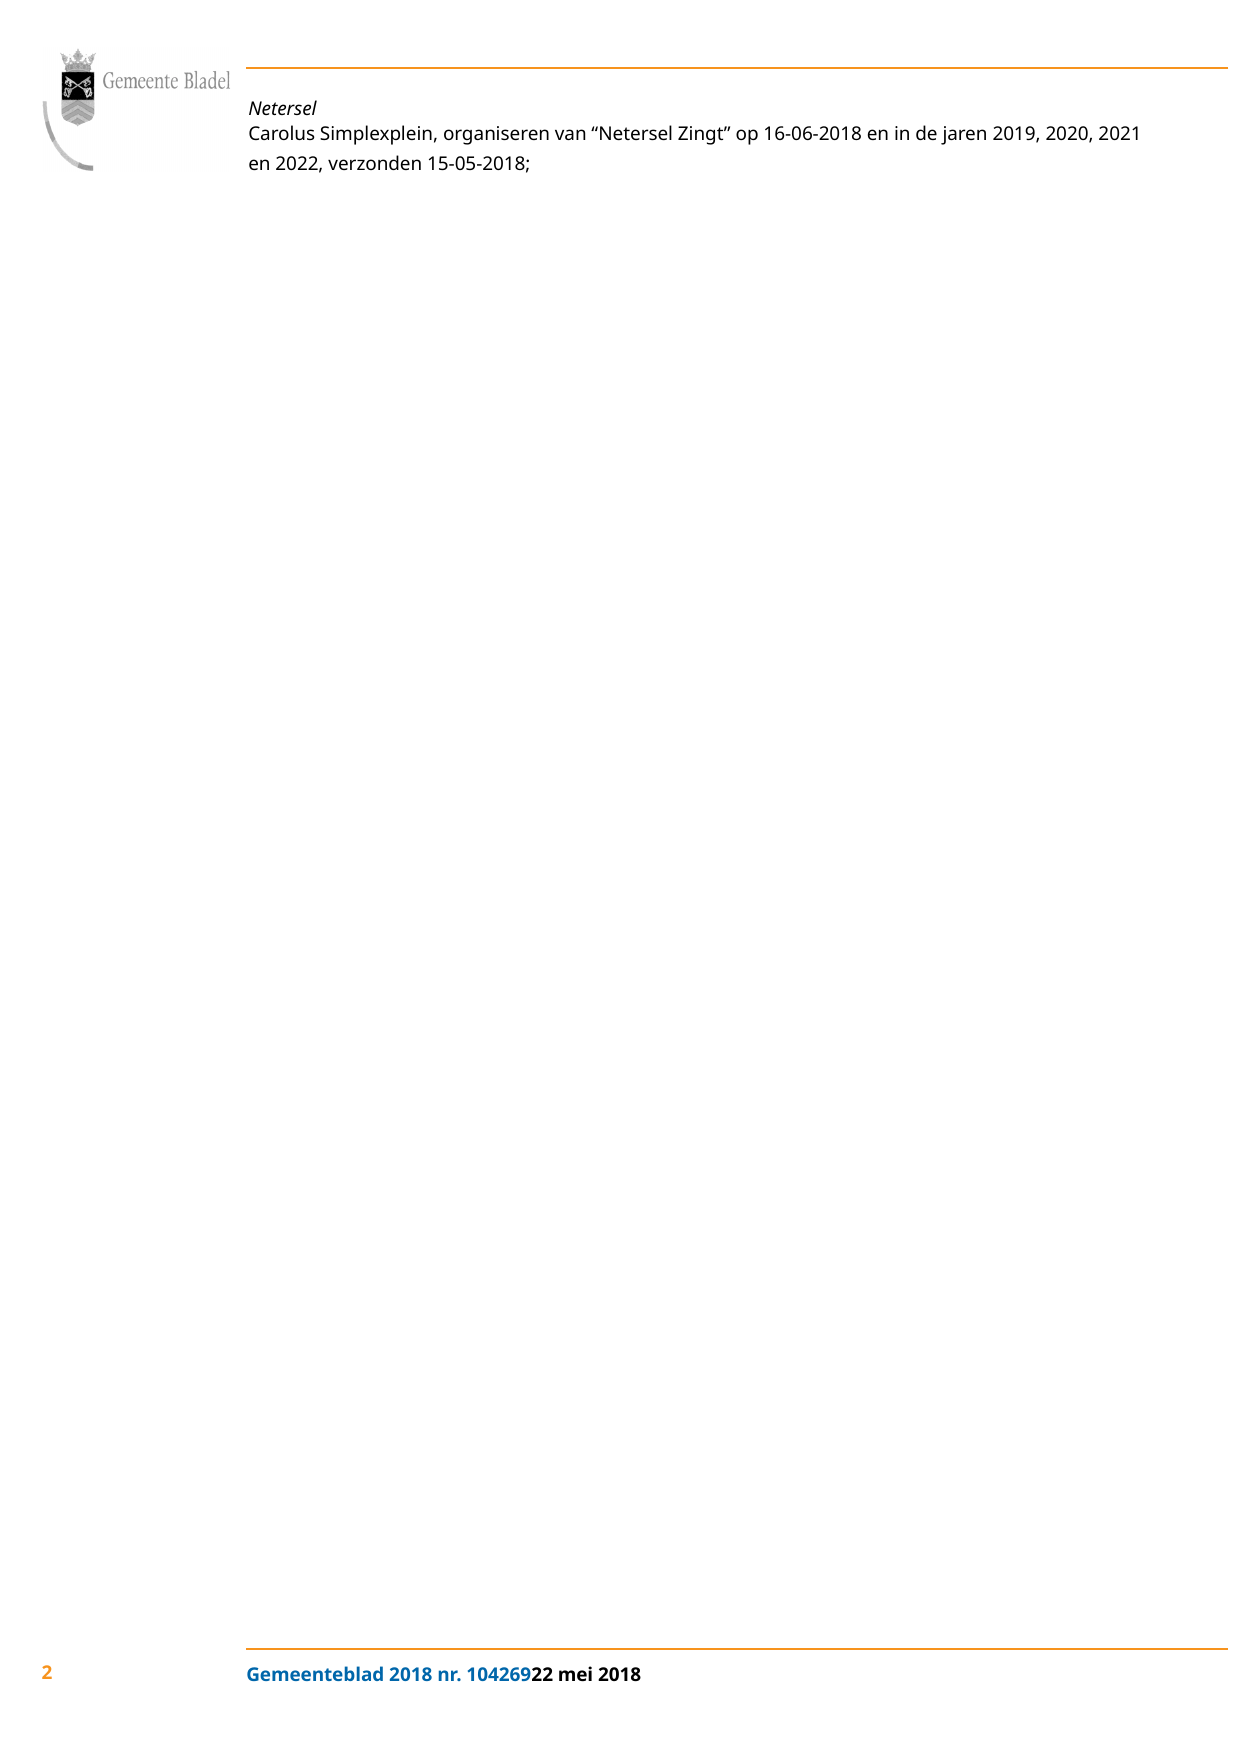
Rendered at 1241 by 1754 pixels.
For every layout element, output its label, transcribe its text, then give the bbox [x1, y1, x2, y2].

picture [41, 47, 231, 172]
text Netersel [248, 95, 1152, 121]
text Carolus Simplexplein, organiseren van “Netersel Zingt” op 16-06-2018 en in de jaren 2019, 2020, 2021 en 2022, verzonden 15-05-2018; [248, 121, 1152, 176]
